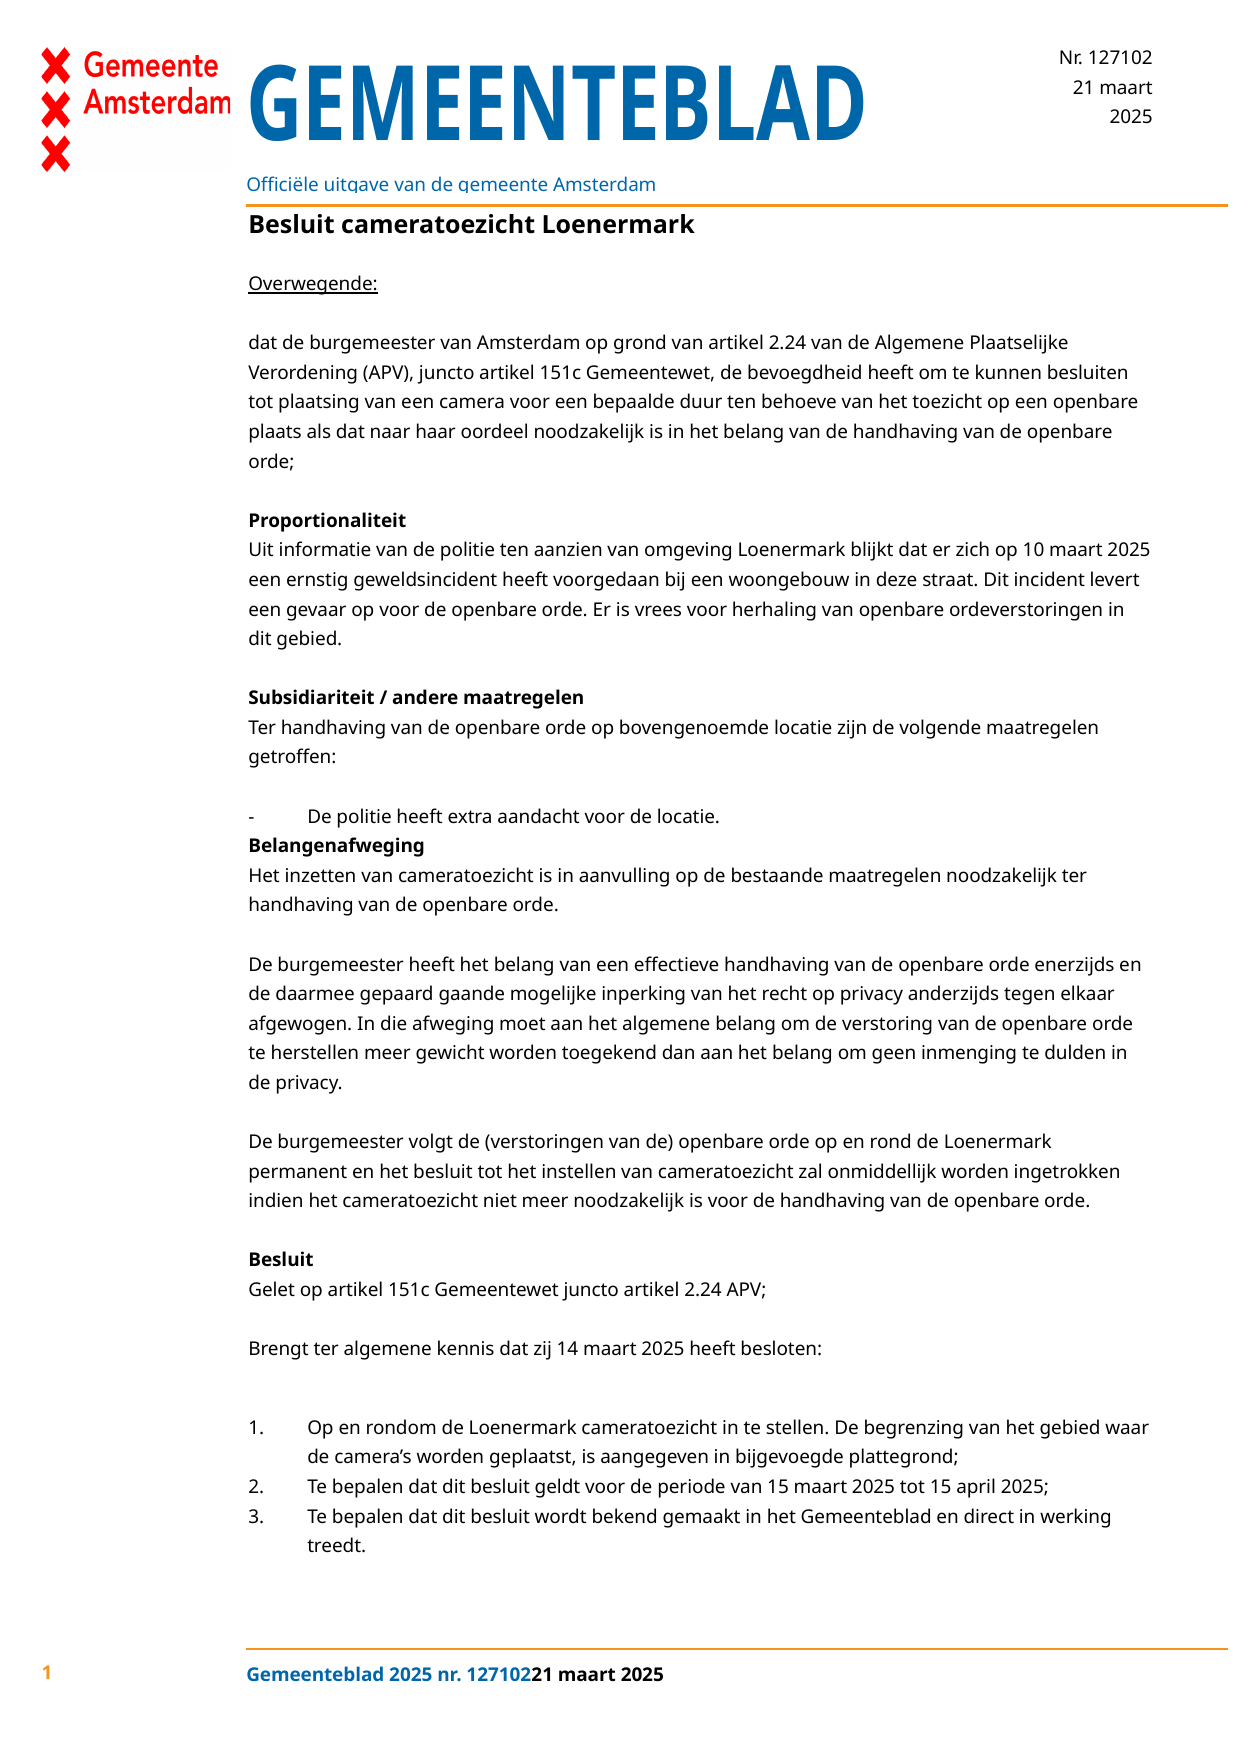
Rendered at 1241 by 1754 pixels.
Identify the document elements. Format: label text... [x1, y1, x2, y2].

text Het inzetten van cameratoezicht is in aanvulling op de bestaande maatregelen noodzakelijk ter handhaving van de openbare orde. [248, 862, 1152, 917]
list Te bepalen dat dit besluit geldt voor de periode van 15 maart 2025 tot 15 april 2025; [248, 1473, 1152, 1499]
text dat de burgemeester van Amsterdam op grond van artikel 2.24 van de Algemene Plaatselijke Verordening (APV), juncto artikel 151c Gemeentewet, de bevoegdheid heeft om te kunnen besluiten tot plaatsing van een camera voor een bepaalde duur ten behoeve van het toezicht op een openbare plaats als dat naar haar oordeel noodzakelijk is in het belang van de handhaving van de openbare orde; [248, 329, 1152, 473]
text Overwegende: [248, 270, 1152, 296]
text De burgemeester heeft het belang van een effectieve handhaving van de openbare orde enerzijds en de daarmee gepaard gaande mogelijke inperking van het recht op privacy anderzijds tegen elkaar afgewogen. In die afweging moet aan het algemene belang om de verstoring van de openbare orde te herstellen meer gewicht worden toegekend dan aan het belang om geen inmenging te dulden in de privacy. [248, 951, 1152, 1095]
list De politie heeft extra aandacht voor de locatie. [248, 803, 1152, 828]
text Belangenafweging [248, 832, 1152, 858]
text Proportionaliteit [248, 507, 1152, 533]
text Besluit [248, 1247, 1152, 1272]
list Op en rondom de Loenermark cameratoezicht in te stellen. De begrenzing van het gebied waar de camera’s worden geplaatst, is aangegeven in bijgevoegde plattegrond; [248, 1414, 1152, 1469]
text Gelet op artikel 151c Gemeentewet juncto artikel 2.24 APV; [248, 1276, 1152, 1302]
picture [41, 47, 231, 172]
text Brengt ter algemene kennis dat zij 14 maart 2025 heeft besloten: [248, 1335, 1152, 1361]
text Uit informatie van de politie ten aanzien van omgeving Loenermark blijkt dat er zich op 10 maart 2025 een ernstig geweldsincident heeft voorgedaan bij een woongebouw in deze straat. Dit incident levert een gevaar op voor de openbare orde. Er is vrees voor herhaling van openbare ordeverstoringen in dit gebied. [248, 537, 1152, 651]
text De burgemeester volgt de (verstoringen van de) openbare orde op en rond de Loenermark permanent en het besluit tot het instellen van cameratoezicht zal onmiddellijk worden ingetrokken indien het cameratoezicht niet meer noodzakelijk is voor de handhaving van de openbare orde. [248, 1128, 1152, 1213]
list Te bepalen dat dit besluit wordt bekend gemaakt in het Gemeenteblad en direct in werking treedt. [248, 1503, 1152, 1558]
text Subsidiariteit / andere maatregelen [248, 684, 1152, 710]
text Ter handhaving van de openbare orde op bovengenoemde locatie zijn de volgende maatregelen getroffen: [248, 714, 1152, 769]
text Besluit cameratoezicht Loenermark [248, 207, 1152, 241]
